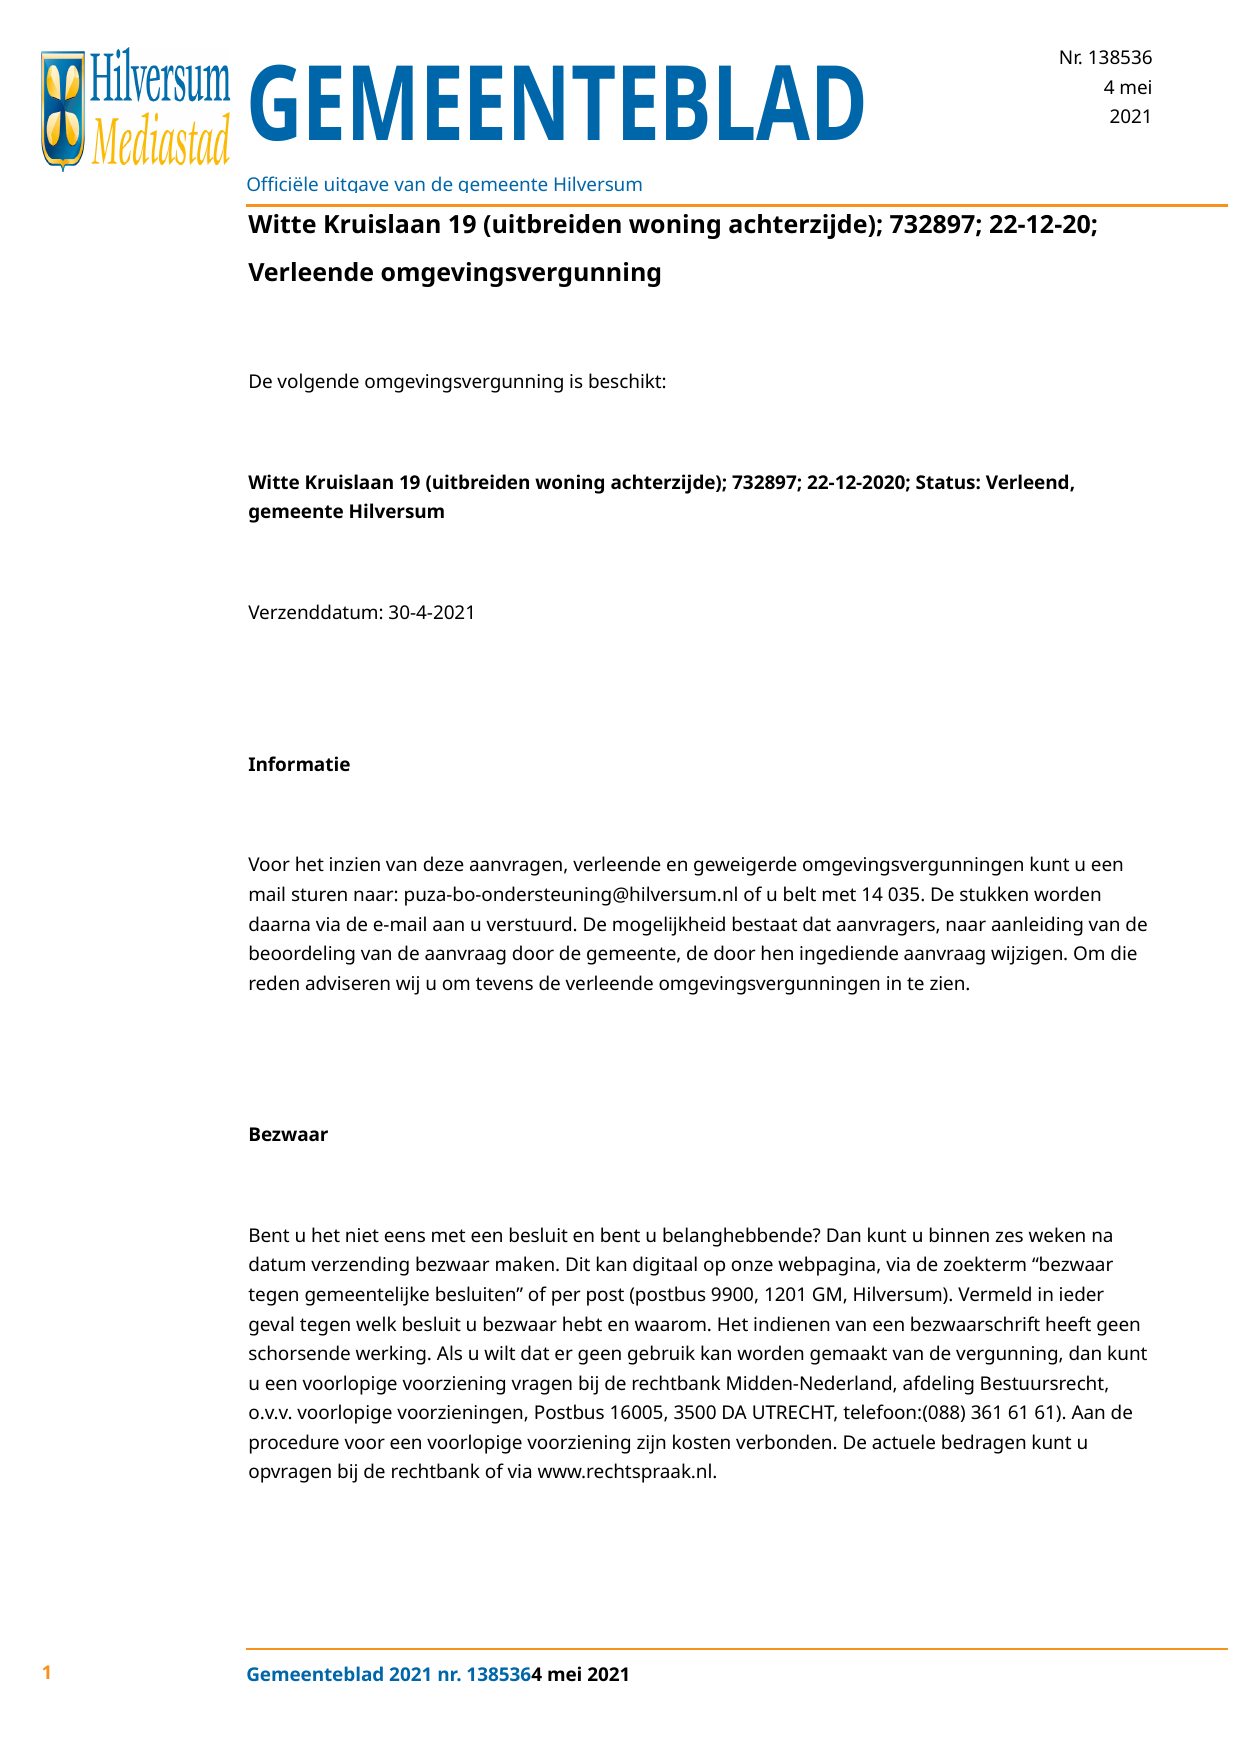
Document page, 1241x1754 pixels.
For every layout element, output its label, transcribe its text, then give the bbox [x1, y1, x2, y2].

text De volgende omgevingsvergunning is beschikt: [248, 368, 1152, 394]
text Bezwaar [248, 1121, 1152, 1147]
text Bent u het niet eens met een besluit en bent u belanghebbende? Dan kunt u binnen zes weken na datum verzending bezwaar maken. Dit kan digitaal op onze webpagina, via de zoekterm “bezwaar tegen gemeentelijke besluiten” of per post (postbus 9900, 1201 GM, Hilversum). Vermeld in ieder geval tegen welk besluit u bezwaar hebt en waarom. Het indienen van een bezwaarschrift heeft geen schorsende werking. Als u wilt dat er geen gebruik kan worden gemaakt van de vergunning, dan kunt u een voorlopige voorziening vragen bij de rechtbank Midden-Nederland, afdeling Bestuursrecht, o.v.v. voorlopige voorzieningen, Postbus 16005, 3500 DA UTRECHT, telefoon:(088) 361 61 61). Aan de procedure voor een voorlopige voorziening zijn kosten verbonden. De actuele bedragen kunt u opvragen bij de rechtbank of via www.rechtspraak.nl. [248, 1222, 1152, 1484]
text Informatie [248, 751, 1152, 777]
text Witte Kruislaan 19 (uitbreiden woning achterzijde); 732897; 22-12-2020; Status: Verleend, gemeente Hilversum [248, 469, 1152, 524]
text Witte Kruislaan 19 (uitbreiden woning achterzijde); 732897; 22-12-20; Verleende omgevingsvergunning [248, 207, 1152, 288]
text Voor het inzien van deze aanvragen, verleende en geweigerde omgevingsvergunningen kunt u een mail sturen naar: puza-bo-ondersteuning@hilversum.nl of u belt met 14 035. De stukken worden daarna via de e-mail aan u verstuurd. De mogelijkheid bestaat dat aanvragers, naar aanleiding van de beoordeling van de aanvraag door de gemeente, de door hen ingediende aanvraag wijzigen. Om die reden adviseren wij u om tevens de verleende omgevingsvergunningen in te zien. [248, 852, 1152, 996]
picture [41, 47, 231, 172]
text Verzenddatum: 30-4-2021 [248, 599, 1152, 625]
